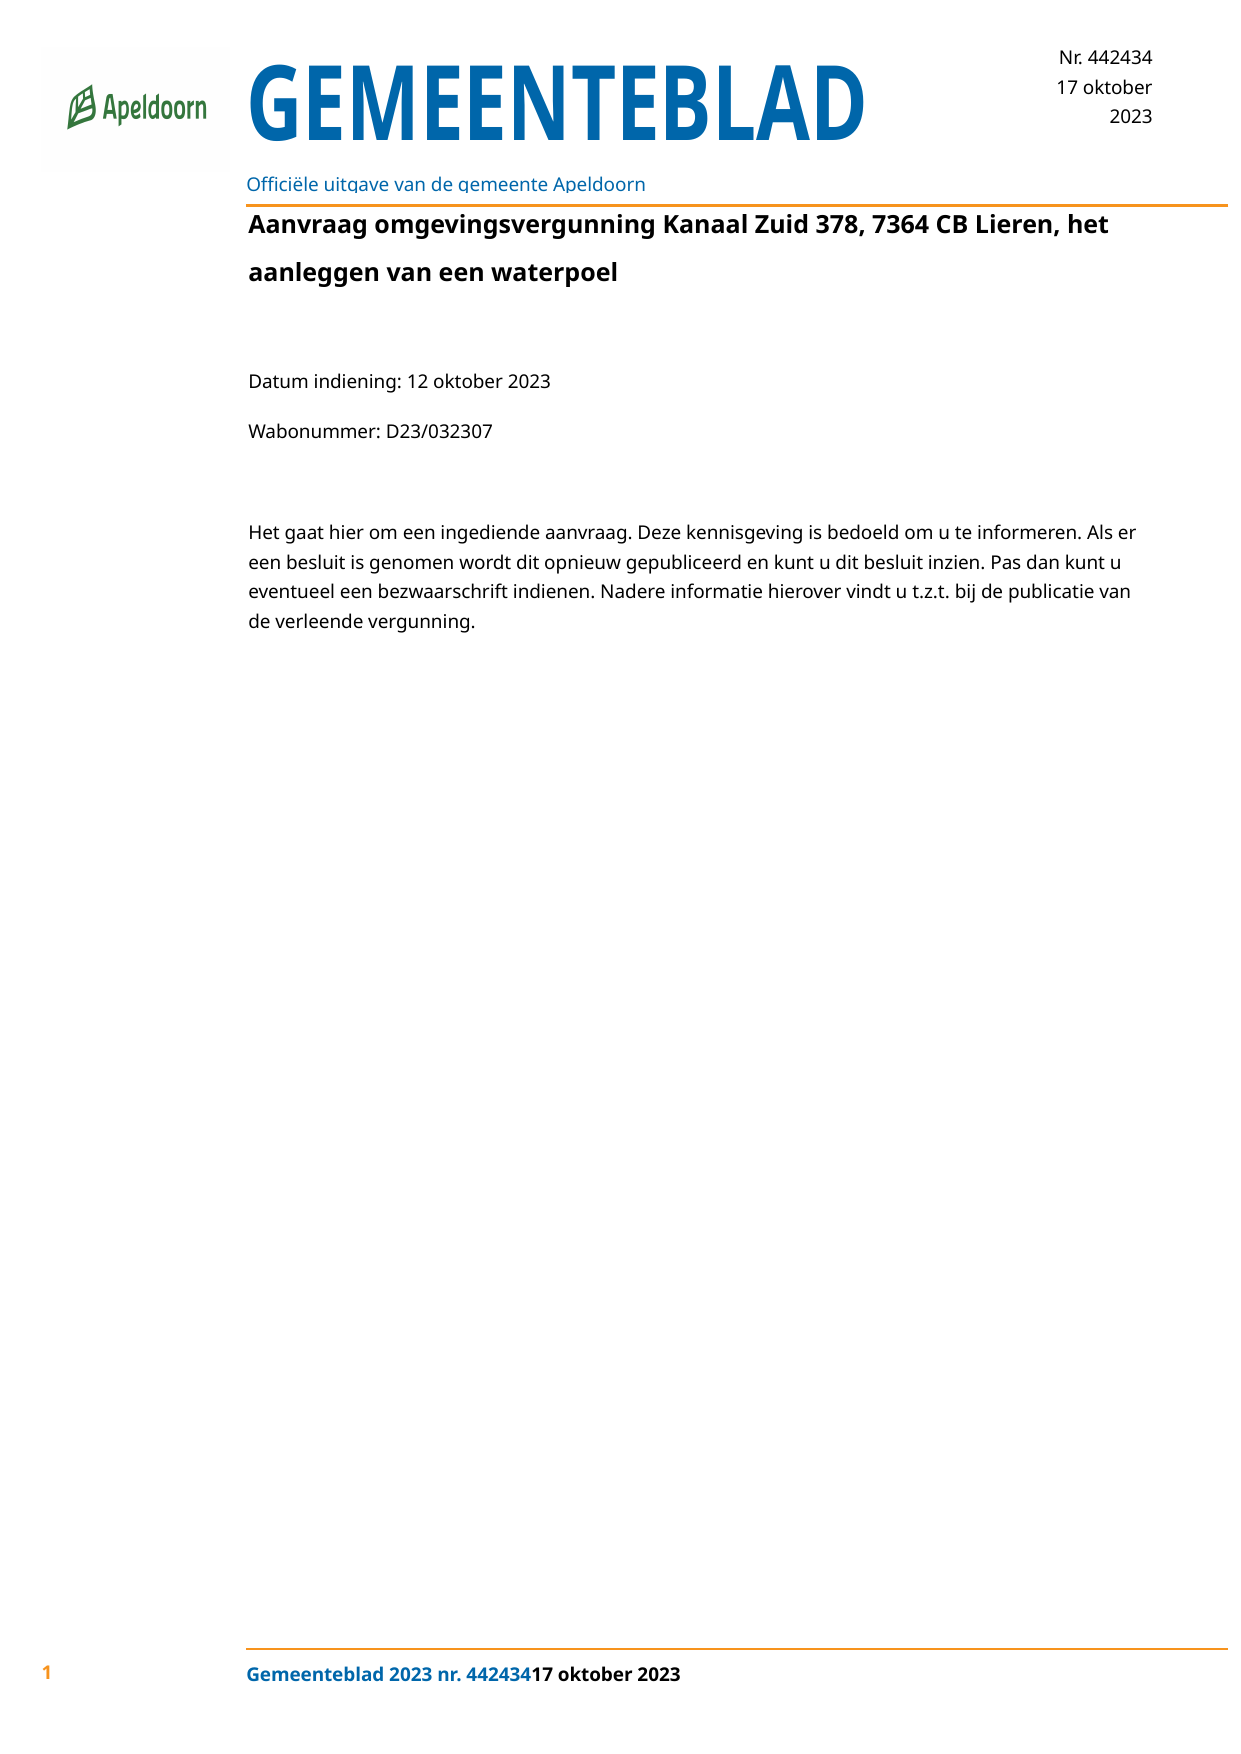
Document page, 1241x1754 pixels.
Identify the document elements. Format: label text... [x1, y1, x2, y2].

text Aanvraag omgevingsvergunning Kanaal Zuid 378, 7364 CB Lieren, het aanleggen van een waterpoel [248, 207, 1152, 288]
picture [41, 47, 231, 172]
text Wabonummer: D23/032307 [248, 419, 1152, 444]
text Het gaat hier om een ingediende aanvraag. Deze kennisgeving is bedoeld om u te informeren. Als er een besluit is genomen wordt dit opnieuw gepubliceerd en kunt u dit besluit inzien. Pas dan kunt u eventueel een bezwaarschrift indienen. Nadere informatie hierover vindt u t.z.t. bij de publicatie van de verleende vergunning. [248, 519, 1152, 634]
text Datum indiening: 12 oktober 2023 [248, 368, 1152, 394]
